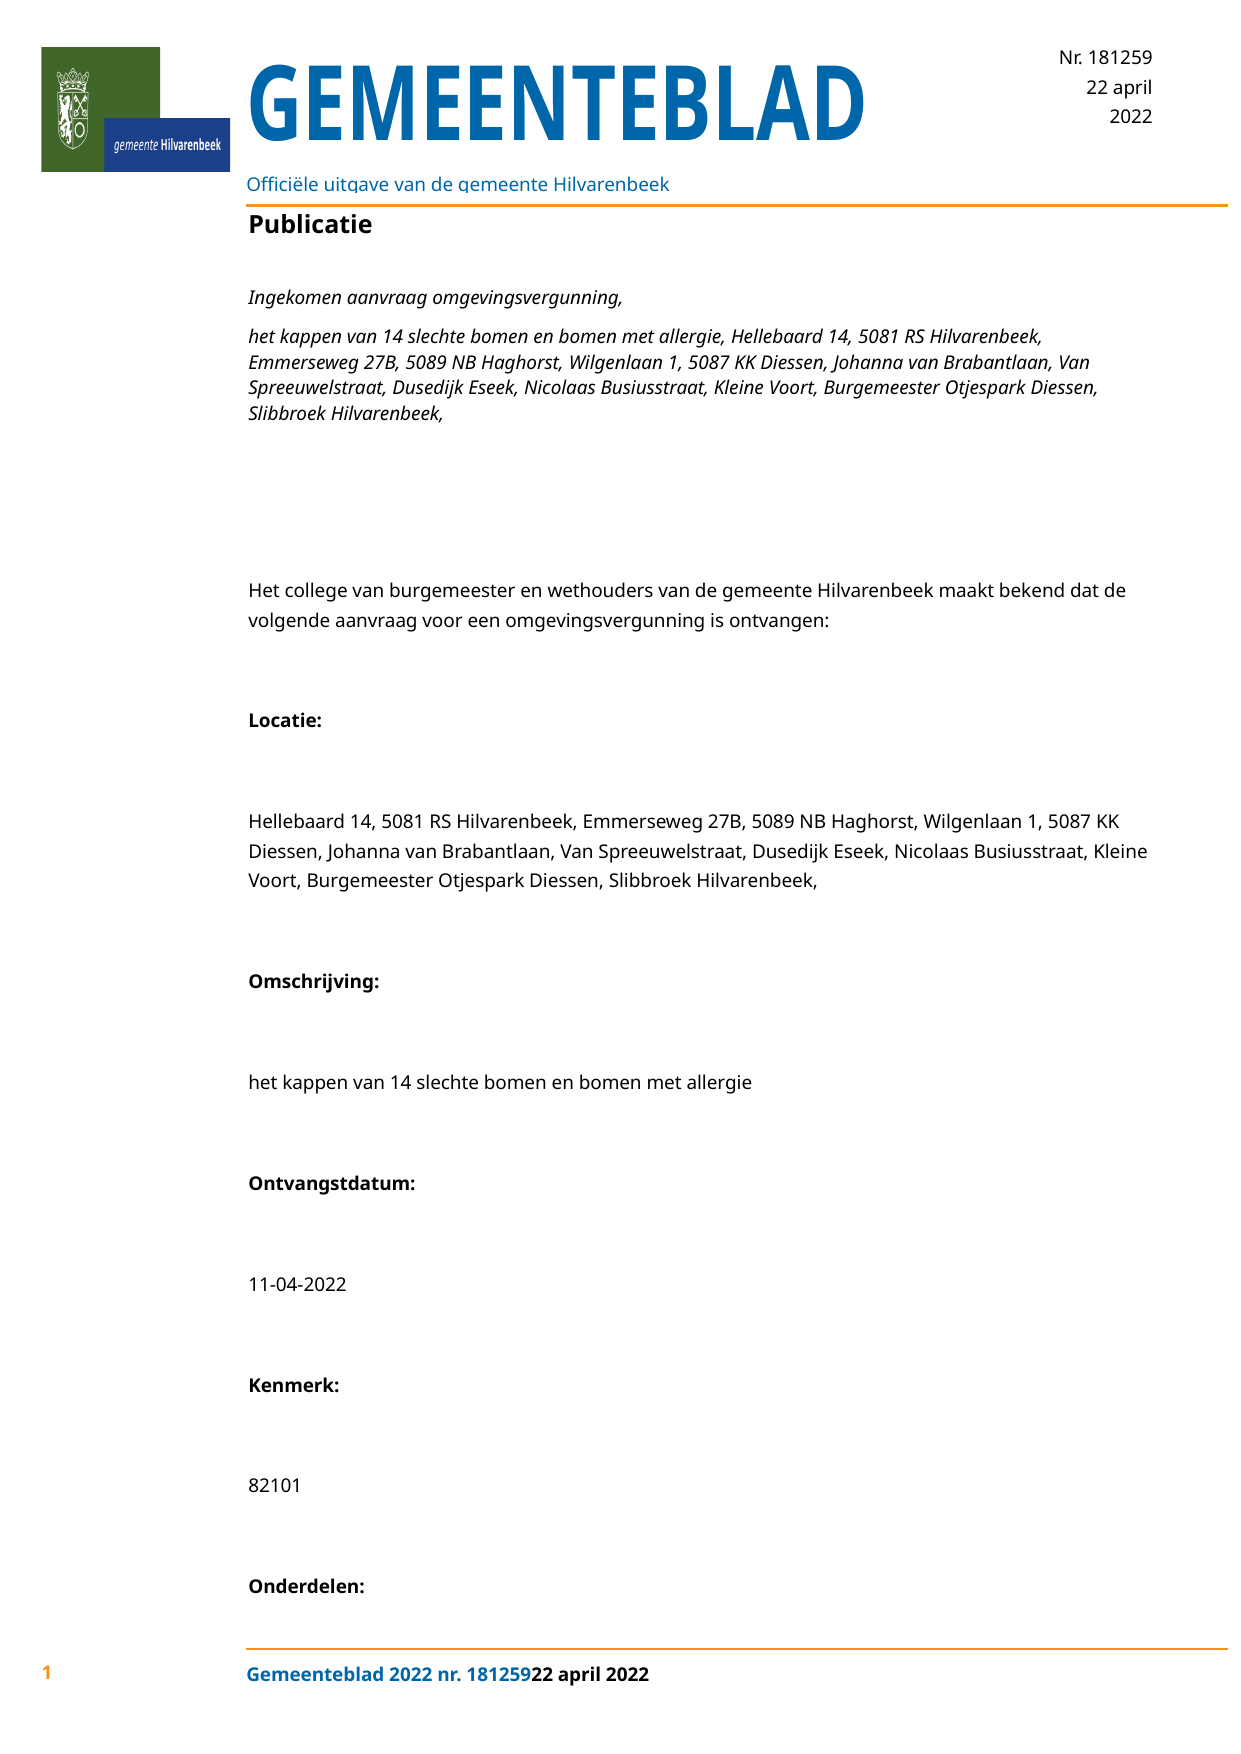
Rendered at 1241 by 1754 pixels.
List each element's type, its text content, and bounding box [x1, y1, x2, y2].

text Het college van burgemeester en wethouders van de gemeente Hilvarenbeek maakt bekend dat de volgende aanvraag voor een omgevingsvergunning is ontvangen: [248, 577, 1152, 633]
text Publicatie [248, 207, 1152, 241]
text Omschrijving: [248, 968, 1152, 994]
text Onderdelen: [248, 1573, 1152, 1599]
text Hellebaard 14, 5081 RS Hilvarenbeek, Emmerseweg 27B, 5089 NB Haghorst, Wilgenlaan 1, 5087 KK Diessen, Johanna van Brabantlaan, Van Spreeuwelstraat, Dusedijk Eseek, Nicolaas Busiusstraat, Kleine Voort, Burgemeester Otjespark Diessen, Slibbroek Hilvarenbeek, [248, 808, 1152, 893]
text Kenmerk: [248, 1372, 1152, 1398]
text 11-04-2022 [248, 1271, 1152, 1297]
text het kappen van 14 slechte bomen en bomen met allergie, Hellebaard 14, 5081 RS Hilvarenbeek, Emmerseweg 27B, 5089 NB Haghorst, Wilgenlaan 1, 5087 KK Diessen, Johanna van Brabantlaan, Van Spreeuwelstraat, Dusedijk Eseek, Nicolaas Busiusstraat, Kleine Voort, Burgemeester Otjespark Diessen, Slibbroek Hilvarenbeek, [248, 323, 1152, 426]
text het kappen van 14 slechte bomen en bomen met allergie [248, 1069, 1152, 1095]
text Ontvangstdatum: [248, 1170, 1152, 1196]
picture [41, 47, 231, 172]
text Ingekomen aanvraag omgevingsvergunning, [248, 284, 1152, 309]
text Locatie: [248, 708, 1152, 733]
text 82101 [248, 1473, 1152, 1498]
